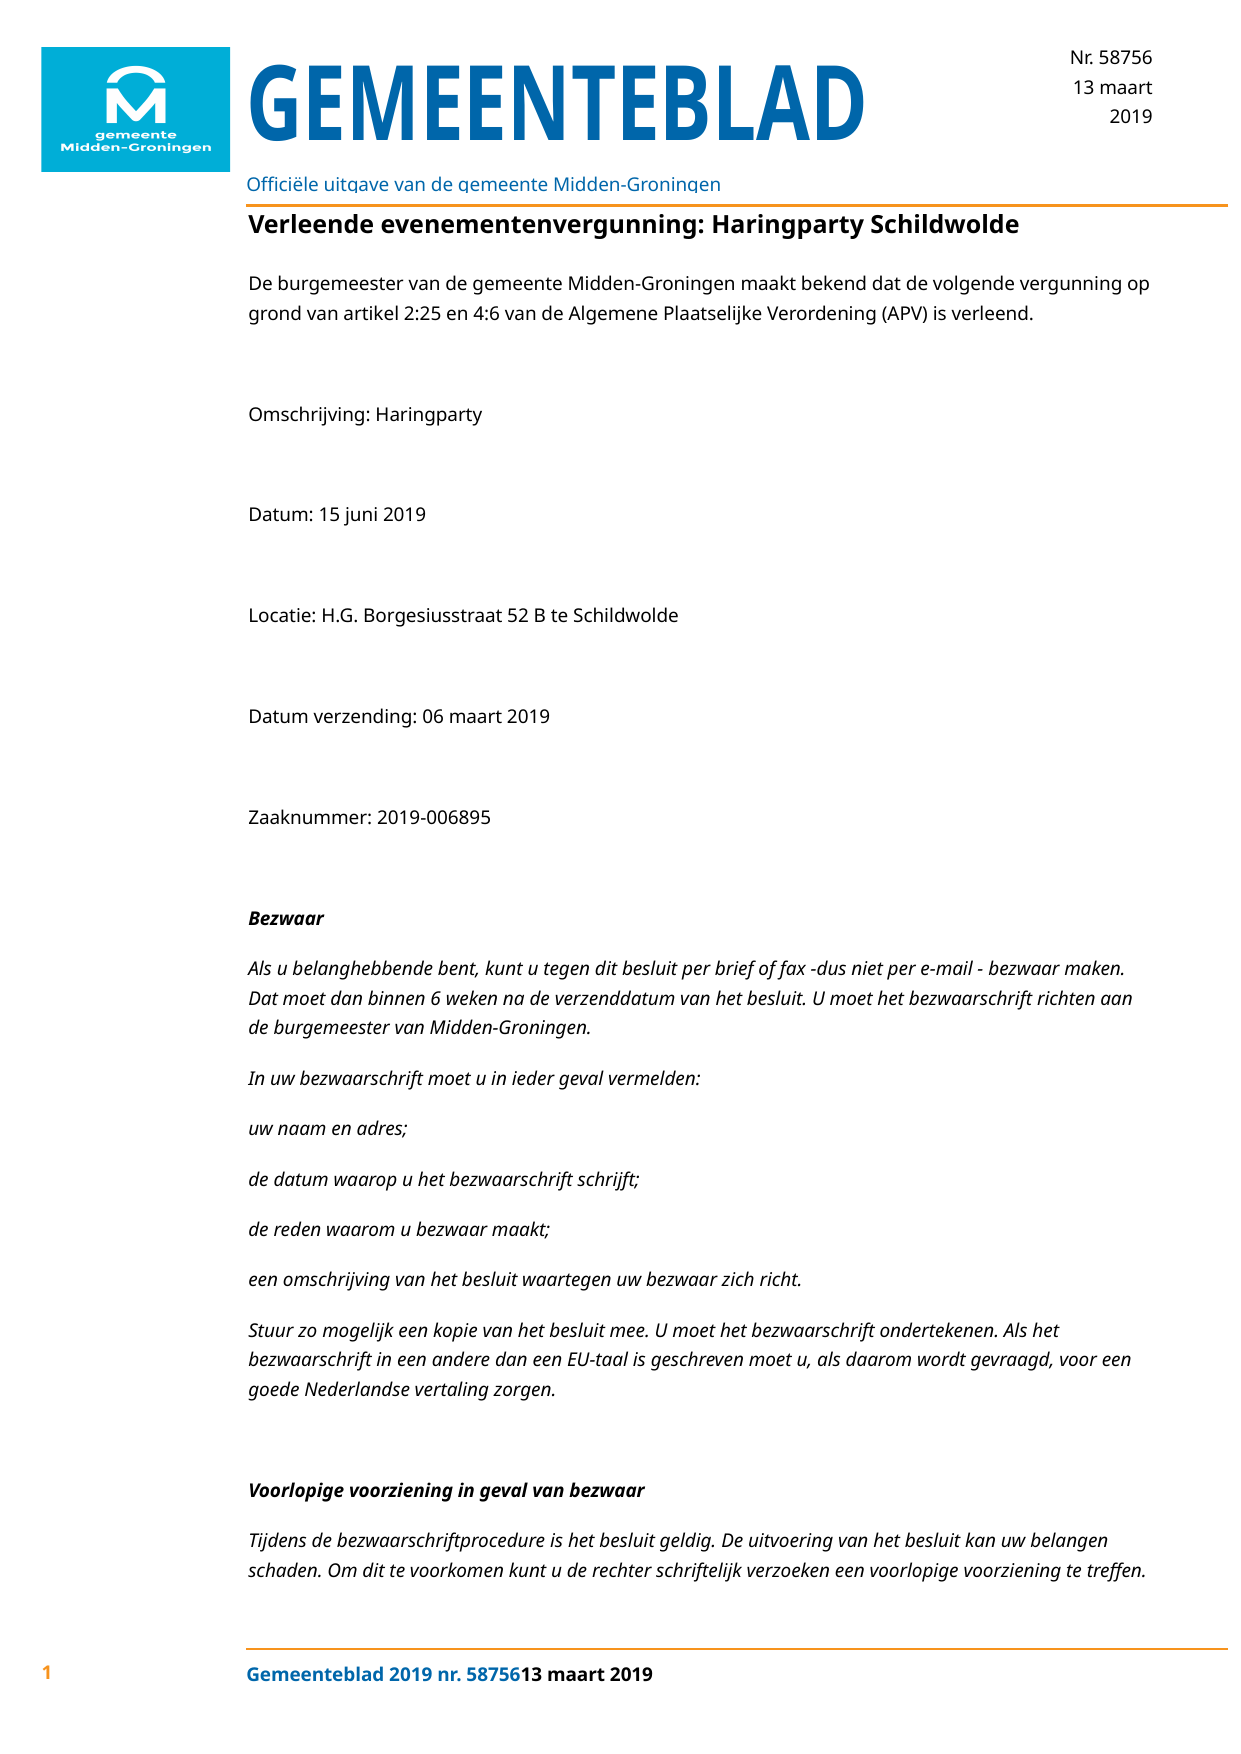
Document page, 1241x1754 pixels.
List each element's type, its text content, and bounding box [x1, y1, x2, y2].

text Bezwaar [248, 905, 1152, 931]
text Omschrijving: Haringparty [248, 401, 1152, 426]
text Locatie: H.G. Borgesiusstraat 52 B te Schildwolde [248, 602, 1152, 628]
text Voorlopige voorziening in geval van bezwaar [248, 1477, 1152, 1503]
text Stuur zo mogelijk een kopie van het besluit mee. U moet het bezwaarschrift ondertekenen. Als het bezwaarschrift in een andere dan een EU-taal is geschreven moet u, als daarom wordt gevraagd, voor een goede Nederlandse vertaling zorgen. [248, 1317, 1152, 1402]
picture [184, 146, 190, 153]
text Tijdens de bezwaarschriftprocedure is het besluit geldig. De uitvoering van het besluit kan uw belangen schaden. Om dit te voorkomen kunt u de rechter schriftelijk verzoeken een voorlopige voorziening te treffen. [248, 1527, 1152, 1583]
text uw naam en adres; [248, 1115, 1152, 1141]
picture [107, 89, 165, 122]
text een omschrijving van het besluit waartegen uw bezwaar zich richt. [248, 1267, 1152, 1292]
text de reden waarom u bezwaar maakt; [248, 1216, 1152, 1242]
text Als u belanghebbende bent, kunt u tegen dit besluit per brief of fax -dus niet per e-mail - bezwaar maken. Dat moet dan binnen 6 weken na de verzenddatum van het besluit. U moet het bezwaarschrift richten aan de burgemeester van Midden-Groningen. [248, 955, 1152, 1040]
text Zaaknummer: 2019-006895 [248, 804, 1152, 830]
text In uw bezwaarschrift moet u in ieder geval vermelden: [248, 1065, 1152, 1091]
text Datum verzending: 06 maart 2019 [248, 703, 1152, 729]
text De burgemeester van de gemeente Midden-Groningen maakt bekend dat de volgende vergunning op grond van artikel 2:25 en 4:6 van de Algemene Plaatselijke Verordening (APV) is verleend. [248, 270, 1152, 326]
text de datum waarop u het bezwaarschrift schrijft; [248, 1166, 1152, 1191]
picture [108, 66, 164, 82]
text Verleende evenementenvergunning: Haringparty Schildwolde [248, 207, 1152, 241]
text Datum: 15 juni 2019 [248, 502, 1152, 527]
